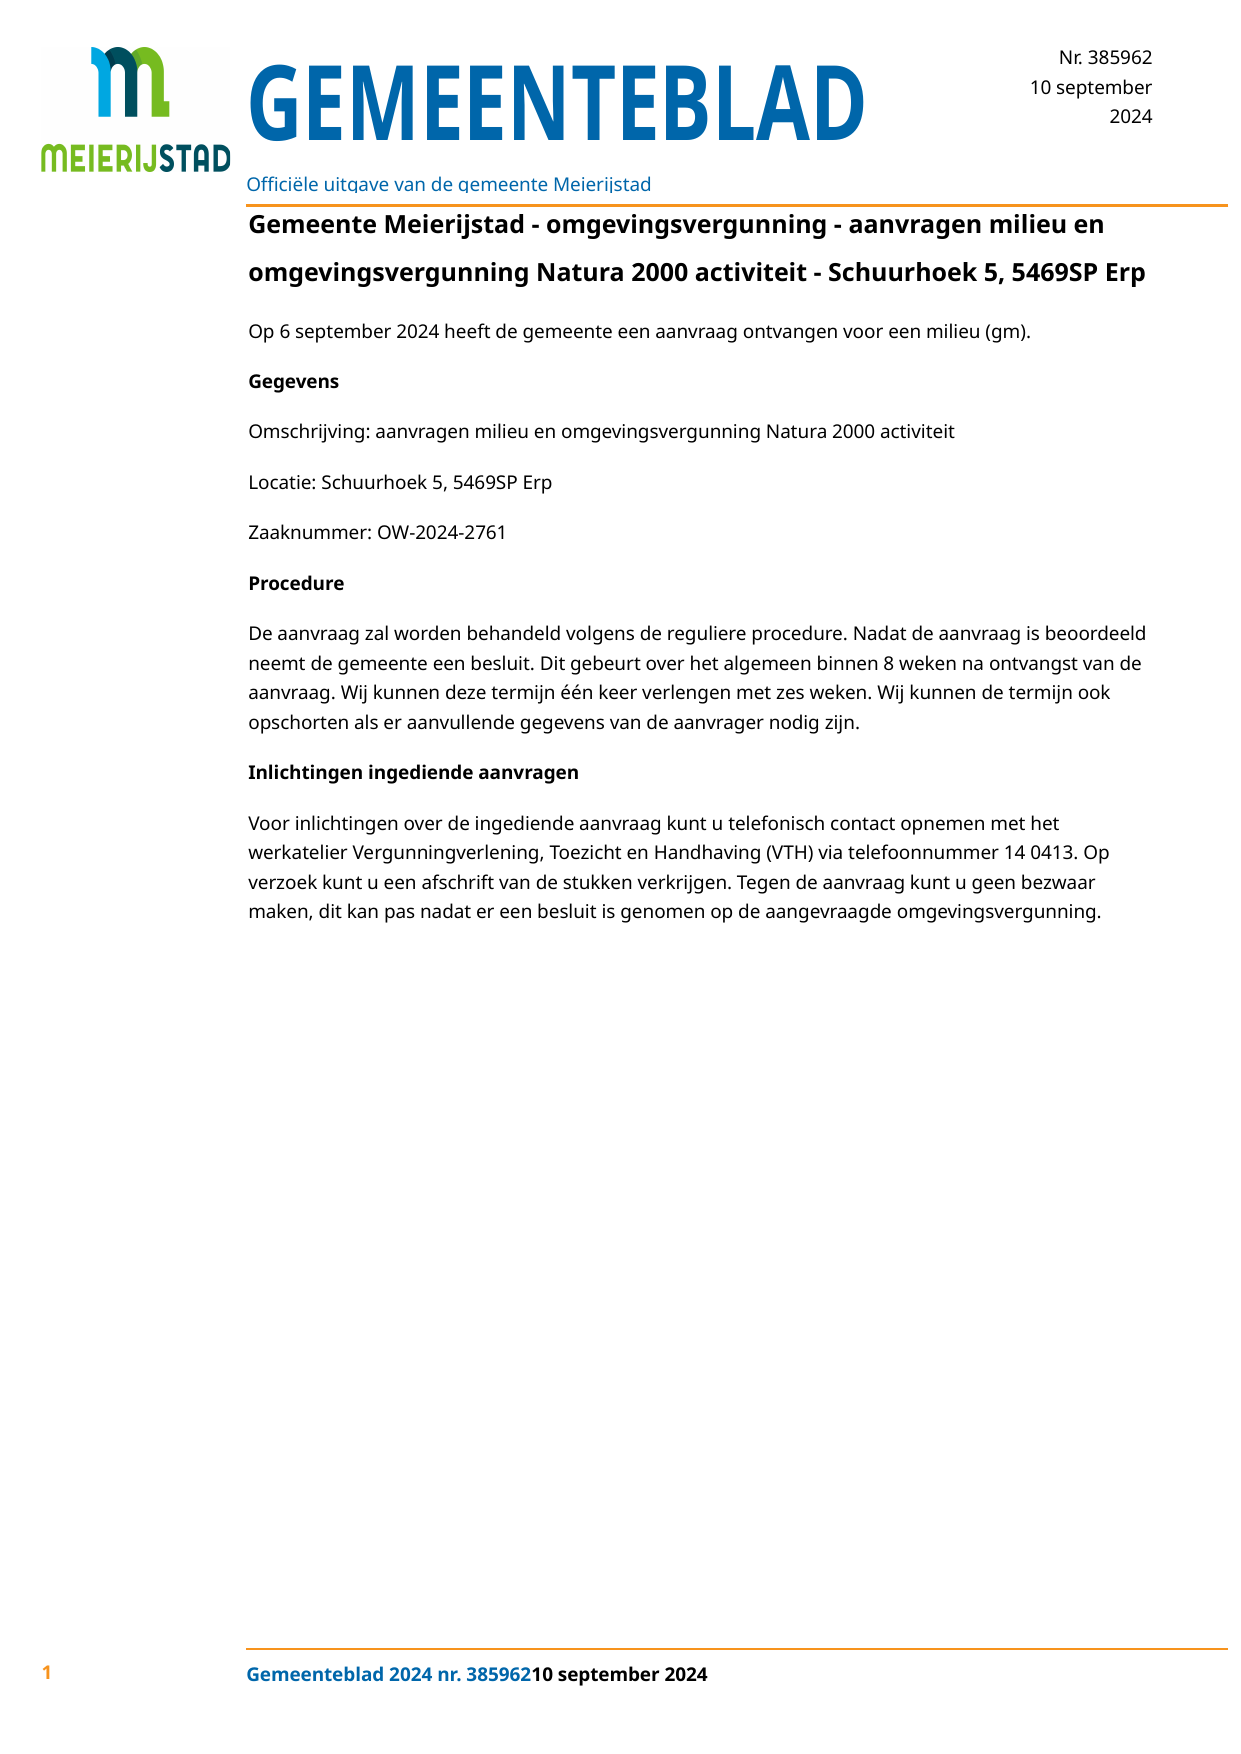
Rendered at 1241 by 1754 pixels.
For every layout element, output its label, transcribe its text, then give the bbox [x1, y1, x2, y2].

text Voor inlichtingen over de ingediende aanvraag kunt u telefonisch contact opnemen met het werkatelier Vergunningverlening, Toezicht en Handhaving (VTH) via telefoonnummer 14 0413. Op verzoek kunt u een afschrift van de stukken verkrijgen. Tegen de aanvraag kunt u geen bezwaar maken, dit kan pas nadat er een besluit is genomen op de aangevraagde omgevingsvergunning. [248, 810, 1152, 924]
text Omschrijving: aanvragen milieu en omgevingsvergunning Natura 2000 activiteit [248, 419, 1152, 444]
text Gegevens [248, 368, 1152, 394]
text Op 6 september 2024 heeft de gemeente een aanvraag ontvangen voor een milieu (gm). [248, 318, 1152, 344]
text Inlichtingen ingediende aanvragen [248, 759, 1152, 785]
text Procedure [248, 570, 1152, 596]
text De aanvraag zal worden behandeld volgens de reguliere procedure. Nadat de aanvraag is beoordeeld neemt de gemeente een besluit. Dit gebeurt over het algemeen binnen 8 weken na ontvangst van de aanvraag. Wij kunnen deze termijn één keer verlengen met zes weken. Wij kunnen de termijn ook opschorten als er aanvullende gegevens van de aanvrager nodig zijn. [248, 620, 1152, 735]
text Locatie: Schuurhoek 5, 5469SP Erp [248, 469, 1152, 495]
text Zaaknummer: OW-2024-2761 [248, 519, 1152, 545]
text Gemeente Meierijstad - omgevingsvergunning - aanvragen milieu en omgevingsvergunning Natura 2000 activiteit - Schuurhoek 5, 5469SP Erp [248, 207, 1152, 288]
picture [41, 47, 231, 172]
